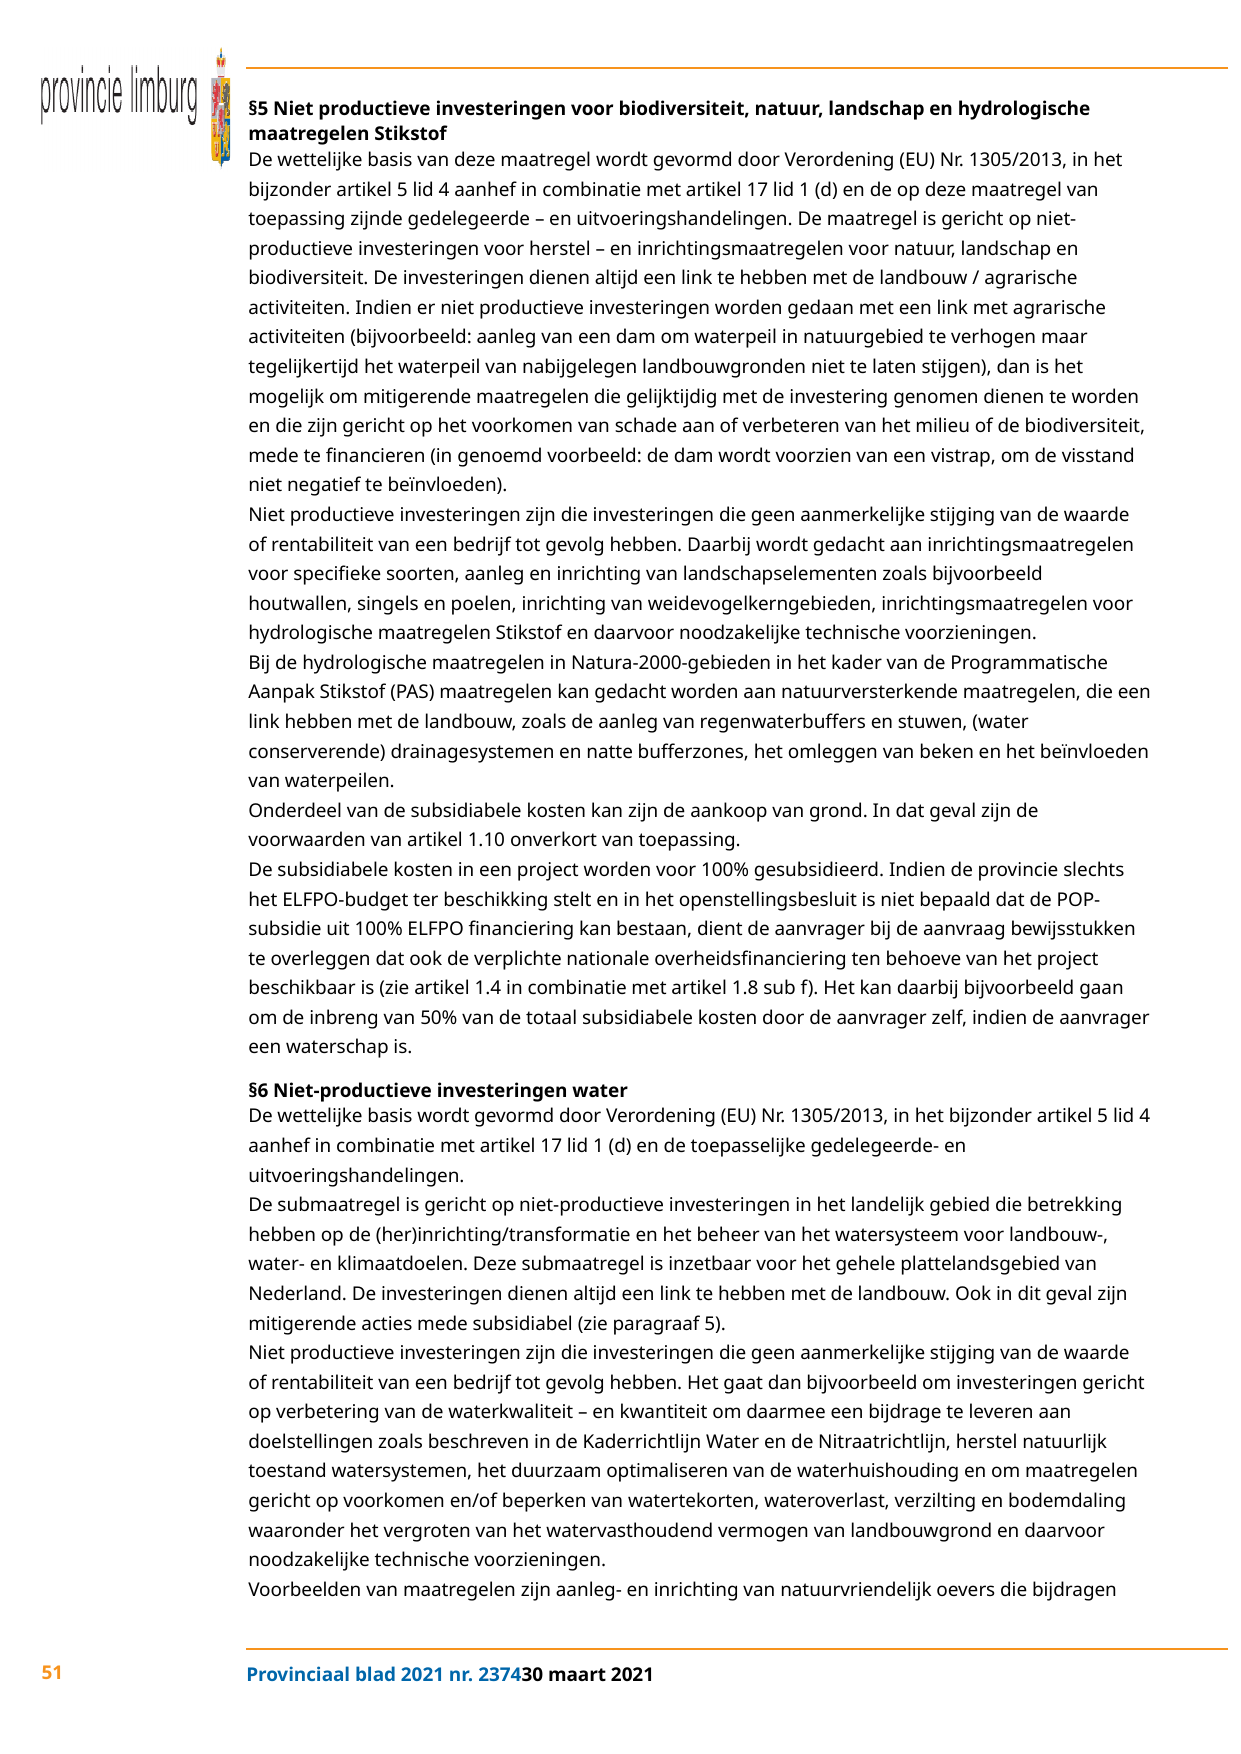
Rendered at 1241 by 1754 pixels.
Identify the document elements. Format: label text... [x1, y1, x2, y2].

text Niet productieve investeringen zijn die investeringen die geen aanmerkelijke stijging van de waarde of rentabiliteit van een bedrijf tot gevolg hebben. Het gaat dan bijvoorbeeld om investeringen gericht op verbetering van de waterkwaliteit – en kwantiteit om daarmee een bijdrage te leveren aan doelstellingen zoals beschreven in de Kaderrichtlijn Water en de Nitraatrichtlijn, herstel natuurlijk toestand watersystemen, het duurzaam optimaliseren van de waterhuishouding en om maatregelen gericht op voorkomen en/of beperken van watertekorten, wateroverlast, verzilting en bodemdaling waaronder het vergroten van het watervasthoudend vermogen van landbouwgrond en daarvoor noodzakelijke technische voorzieningen. [248, 1339, 1152, 1572]
text De wettelijke basis wordt gevormd door Verordening (EU) Nr. 1305/2013, in het bijzonder artikel 5 lid 4 aanhef in combinatie met artikel 17 lid 1 (d) en de toepasselijke gedelegeerde- en uitvoeringshandelingen. [248, 1103, 1152, 1187]
text Onderdeel van de subsidiabele kosten kan zijn de aankoop van grond. In dat geval zijn de voorwaarden van artikel 1.10 onverkort van toepassing. [248, 797, 1152, 852]
text De wettelijke basis van deze maatregel wordt gevormd door Verordening (EU) Nr. 1305/2013, in het bijzonder artikel 5 lid 4 aanhef in combinatie met artikel 17 lid 1 (d) en de op deze maatregel van toepassing zijnde gedelegeerde – en uitvoeringshandelingen. De maatregel is gericht op niet-productieve investeringen voor herstel – en inrichtingsmaatregelen voor natuur, landschap en biodiversiteit. De investeringen dienen altijd een link te hebben met de landbouw / agrarische activiteiten. Indien er niet productieve investeringen worden gedaan met een link met agrarische activiteiten (bijvoorbeeld: aanleg van een dam om waterpeil in natuurgebied te verhogen maar tegelijkertijd het waterpeil van nabijgelegen landbouwgronden niet te laten stijgen), dan is het mogelijk om mitigerende maatregelen die gelijktijdig met de investering genomen dienen te worden en die zijn gericht op het voorkomen van schade aan of verbeteren van het milieu of de biodiversiteit, mede te financieren (in genoemd voorbeeld: de dam wordt voorzien van een vistrap, om de visstand niet negatief te beïnvloeden). [248, 146, 1152, 497]
text Bij de hydrologische maatregelen in Natura-2000-gebieden in het kader van de Programmatische Aanpak Stikstof (PAS) maatregelen kan gedacht worden aan natuurversterkende maatregelen, die een link hebben met de landbouw, zoals de aanleg van regenwaterbuffers en stuwen, (water conserverende) drainagesystemen en natte bufferzones, het omleggen van beken en het beïnvloeden van waterpeilen. [248, 649, 1152, 793]
text §6 Niet-productieve investeringen water [248, 1077, 1152, 1103]
text §5 Niet productieve investeringen voor biodiversiteit, natuur, landschap en hydrologische maatregelen Stikstof [248, 95, 1152, 146]
picture [41, 47, 231, 172]
text De submaatregel is gericht op niet-productieve investeringen in het landelijk gebied die betrekking hebben op de (her)inrichting/transformatie en het beheer van het watersysteem voor landbouw-, water- en klimaatdoelen. Deze submaatregel is inzetbaar voor het gehele plattelandsgebied van Nederland. De investeringen dienen altijd een link te hebben met de landbouw. Ook in dit geval zijn mitigerende acties mede subsidiabel (zie paragraaf 5). [248, 1191, 1152, 1335]
text Voorbeelden van maatregelen zijn aanleg- en inrichting van natuurvriendelijk oevers die bijdragen [248, 1576, 1152, 1602]
text Niet productieve investeringen zijn die investeringen die geen aanmerkelijke stijging van de waarde of rentabiliteit van een bedrijf tot gevolg hebben. Daarbij wordt gedacht aan inrichtingsmaatregelen voor specifieke soorten, aanleg en inrichting van landschapselementen zoals bijvoorbeeld houtwallen, singels en poelen, inrichting van weidevogelkerngebieden, inrichtingsmaatregelen voor hydrologische maatregelen Stikstof en daarvoor noodzakelijke technische voorzieningen. [248, 501, 1152, 645]
text De subsidiabele kosten in een project worden voor 100% gesubsidieerd. Indien de provincie slechts het ELFPO-budget ter beschikking stelt en in het openstellingsbesluit is niet bepaald dat de POP-subsidie uit 100% ELFPO financiering kan bestaan, dient de aanvrager bij de aanvraag bewijsstukken te overleggen dat ook de verplichte nationale overheidsfinanciering ten behoeve van het project beschikbaar is (zie artikel 1.4 in combinatie met artikel 1.8 sub f). Het kan daarbij bijvoorbeeld gaan om de inbreng van 50% van de totaal subsidiabele kosten door de aanvrager zelf, indien de aanvrager een waterschap is. [248, 856, 1152, 1059]
